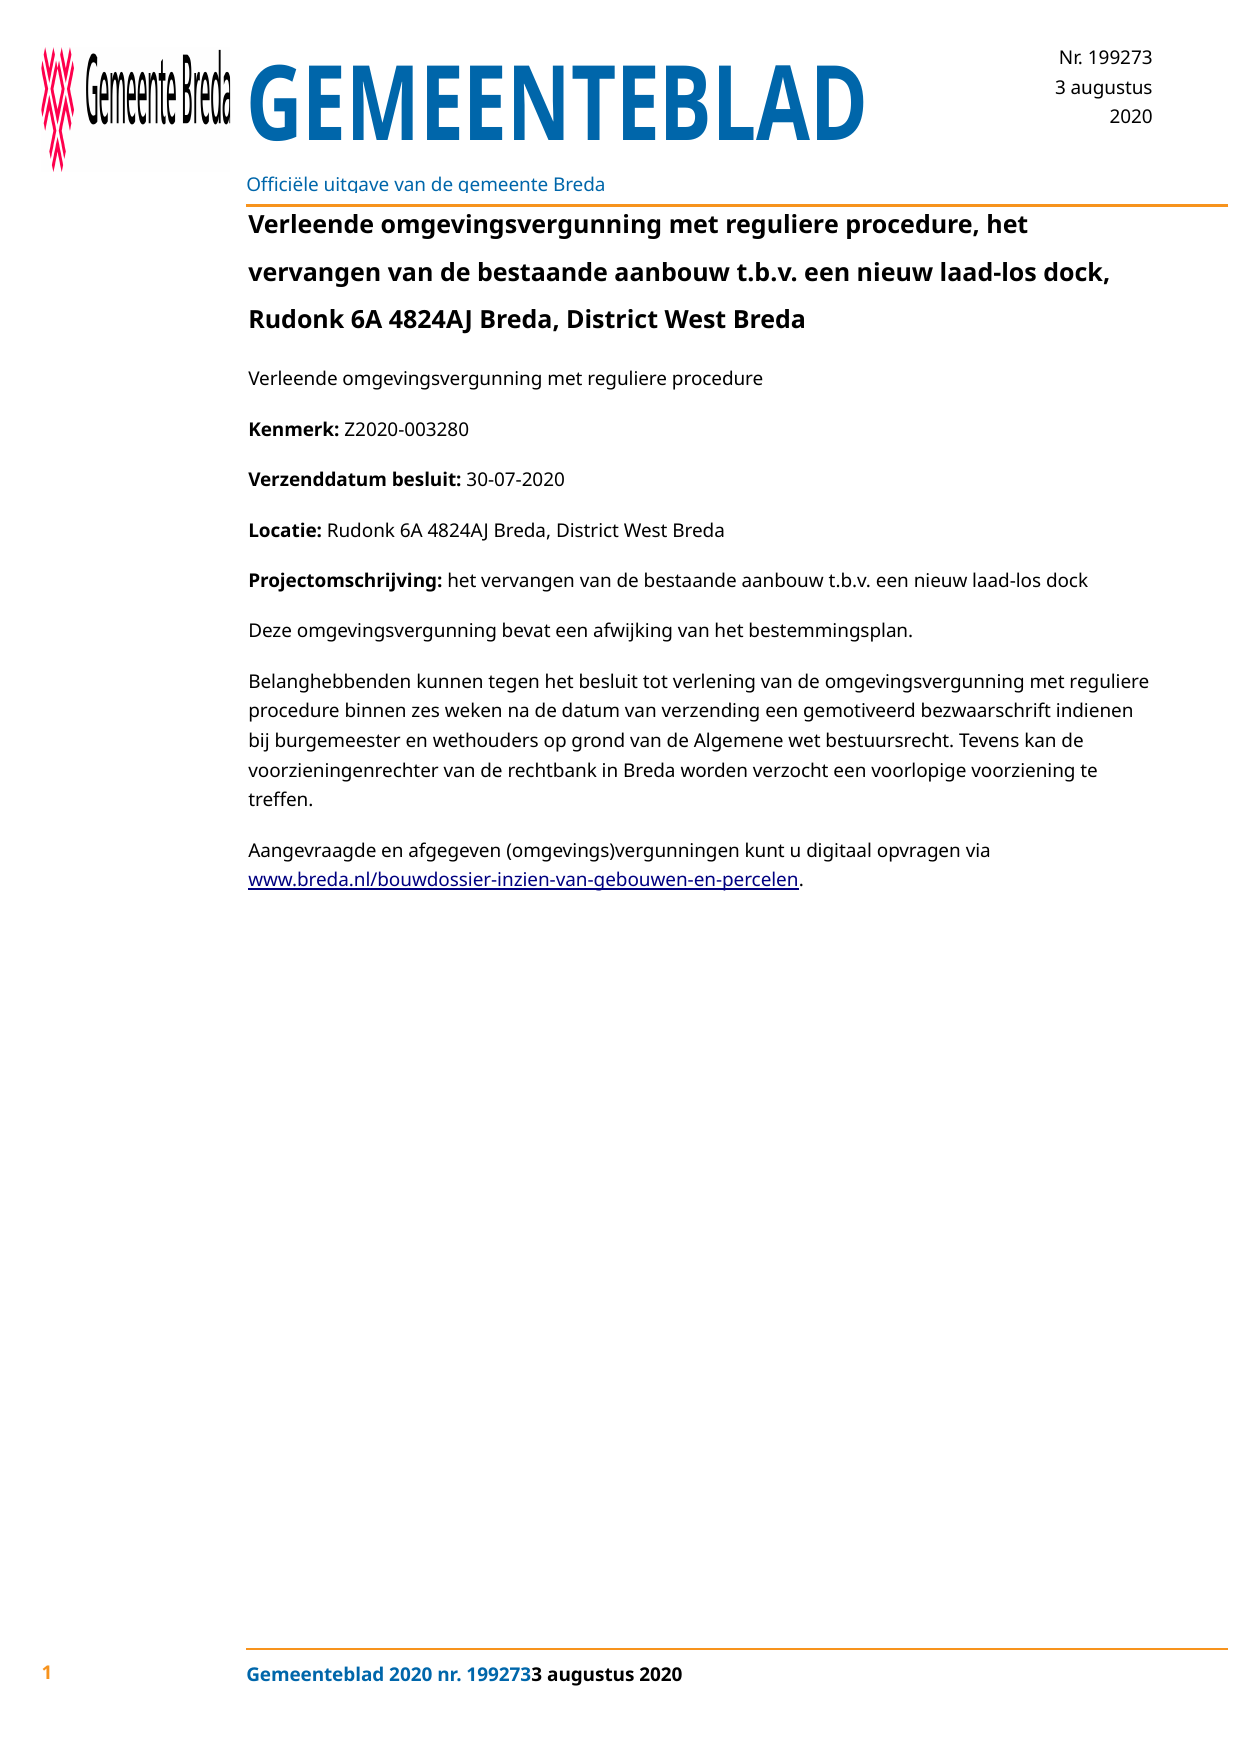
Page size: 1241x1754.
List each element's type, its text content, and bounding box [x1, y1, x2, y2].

text Kenmerk: Z2020-003280 [248, 416, 1152, 442]
text Verleende omgevingsvergunning met reguliere procedure [248, 366, 1152, 391]
text Aangevraagde en afgegeven (omgevings)vergunningen kunt u digitaal opvragen via www.breda.nl/bouwdossier-inzien-van-gebouwen-en-percelen. [248, 837, 1152, 892]
text Projectomschrijving: het vervangen van de bestaande aanbouw t.b.v. een nieuw laad-los dock [248, 567, 1152, 593]
text Deze omgevingsvergunning bevat een afwijking van het bestemmingsplan. [248, 618, 1152, 643]
text Belanghebbenden kunnen tegen het besluit tot verlening van de omgevingsvergunning met reguliere procedure binnen zes weken na de datum van verzending een gemotiveerd bezwaarschrift indienen bij burgemeester en wethouders op grond van de Algemene wet bestuursrecht. Tevens kan de voorzieningenrechter van de rechtbank in Breda worden verzocht een voorlopige voorziening te treffen. [248, 668, 1152, 812]
text Verzenddatum besluit: 30-07-2020 [248, 466, 1152, 492]
text Locatie: Rudonk 6A 4824AJ Breda, District West Breda [248, 517, 1152, 542]
text Verleende omgevingsvergunning met reguliere procedure, het vervangen van de bestaande aanbouw t.b.v. een nieuw laad-los dock, Rudonk 6A 4824AJ Breda, District West Breda [248, 207, 1152, 336]
picture [41, 47, 231, 172]
